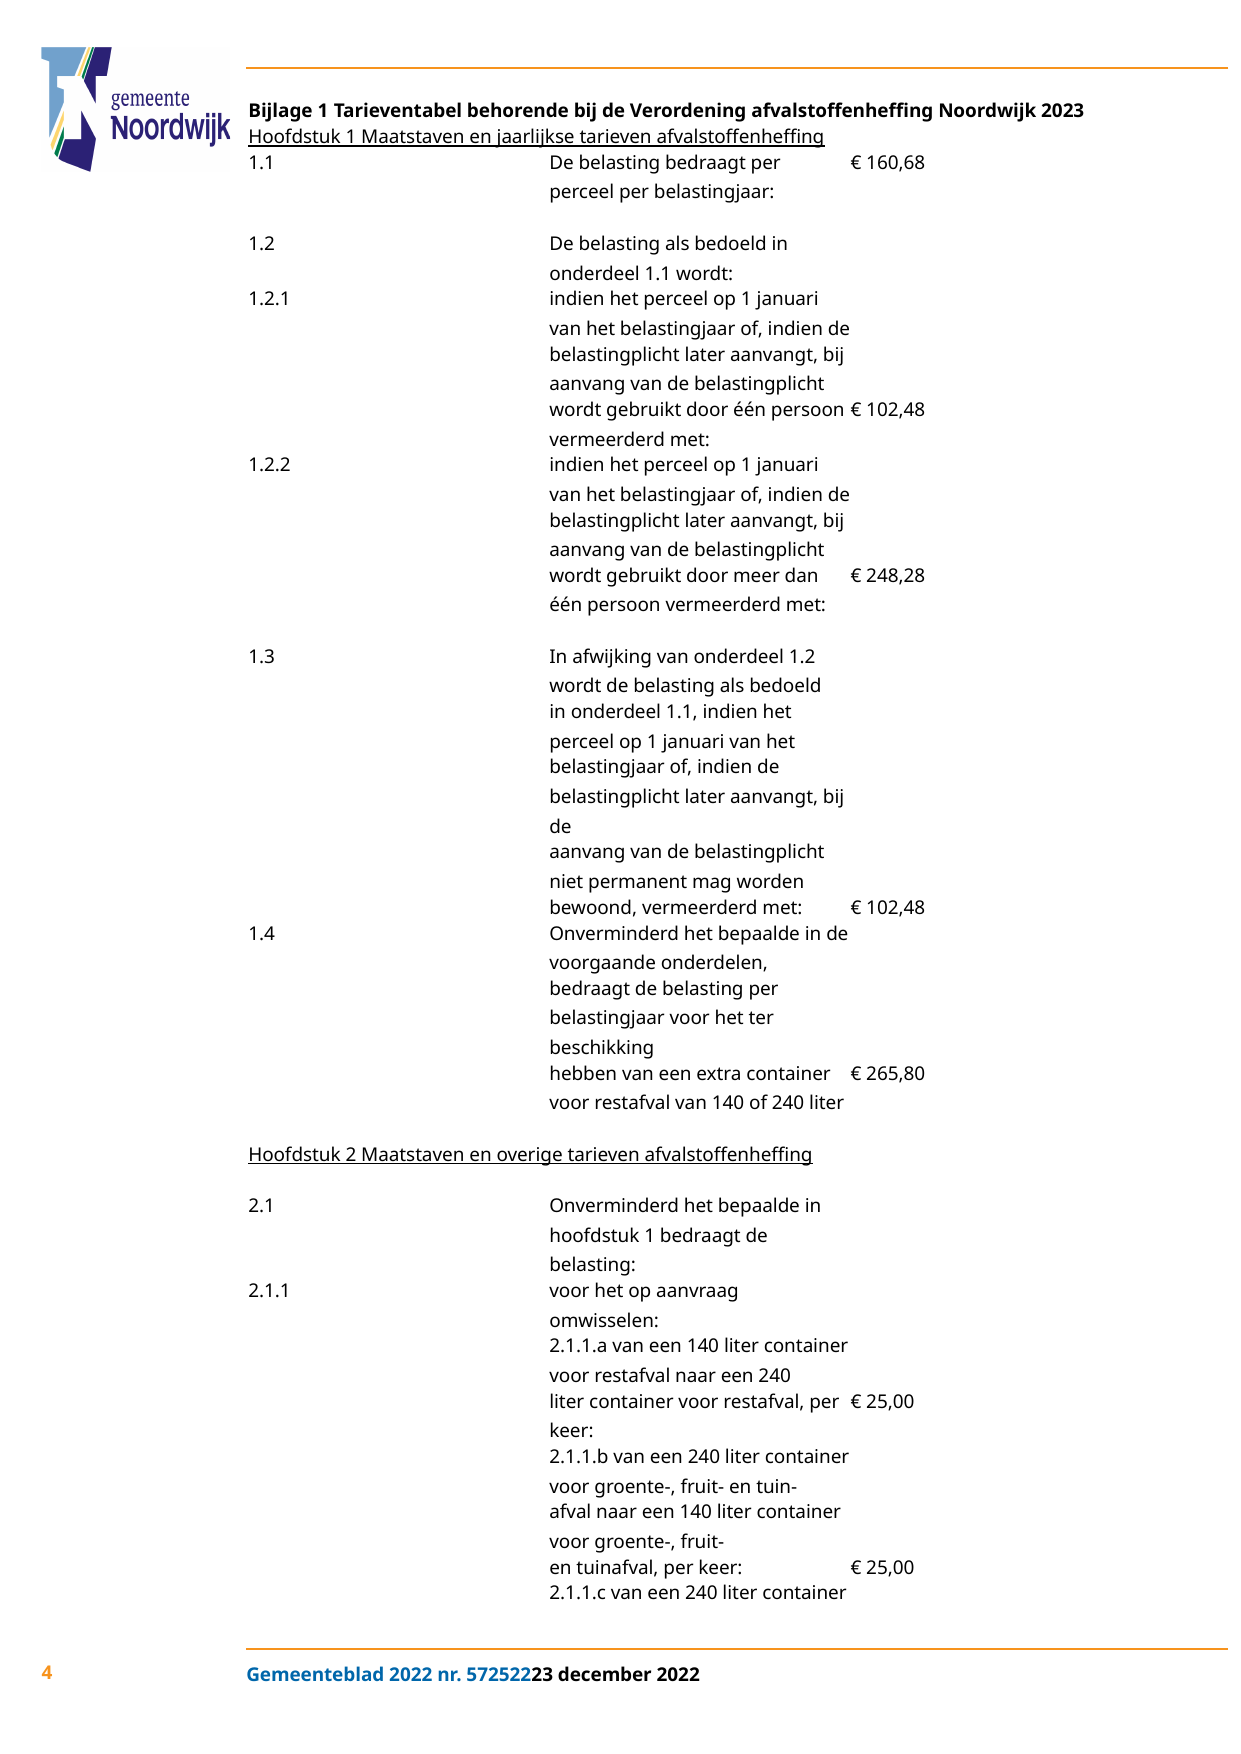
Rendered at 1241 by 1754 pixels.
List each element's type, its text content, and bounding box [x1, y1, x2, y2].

table_cell [248, 894, 549, 920]
table_header Hoofdstuk 1 Maatstaven en jaarlijkse tarieven afvalstoffenheffing [248, 124, 1152, 149]
picture [41, 47, 231, 172]
table_cell [850, 451, 1152, 507]
table_cell [549, 1115, 850, 1141]
table_cell Onverminderd het bepaalde in de voorgaande onderdelen, [549, 920, 850, 975]
table_cell [850, 975, 1152, 1060]
table_cell € 248,28 [850, 562, 1152, 617]
table_cell [248, 1554, 549, 1579]
table_cell liter container voor restafval, per keer: [549, 1388, 850, 1443]
table_cell hebben van een extra container voor restafval van 140 of 240 liter [549, 1060, 850, 1115]
table_cell 1.2 [248, 230, 549, 286]
table_cell wordt gebruikt door meer dan één persoon vermeerderd met: [549, 562, 850, 617]
table_cell Hoofdstuk 2 Maatstaven en overige tarieven afvalstoffenheffing [248, 1141, 850, 1167]
table_cell [248, 699, 549, 754]
table_cell afval naar een 140 liter container voor groente-, fruit- [549, 1499, 850, 1554]
table_cell [850, 754, 1152, 839]
table_cell [850, 1443, 1152, 1498]
table_cell [850, 205, 1152, 230]
table_cell [248, 975, 549, 1060]
table_cell [850, 1277, 1152, 1333]
table_cell [850, 1499, 1152, 1554]
table_cell [850, 1141, 1152, 1167]
table_cell [248, 1167, 549, 1192]
table_cell 1.4 [248, 920, 549, 975]
table_cell [850, 1193, 1152, 1277]
table_cell [248, 507, 549, 562]
table_cell [248, 839, 549, 894]
table_cell [248, 1388, 549, 1443]
table_cell 1.3 [248, 643, 549, 698]
table_cell [549, 618, 850, 643]
table_cell [248, 205, 549, 230]
table_cell indien het perceel op 1 januari van het belastingjaar of, indien de [549, 286, 850, 341]
table_cell In afwijking van onderdeel 1.2 wordt de belasting als bedoeld [549, 643, 850, 698]
table_cell 2.1.1 [248, 1277, 549, 1333]
table_cell [248, 1499, 549, 1554]
table_cell [248, 396, 549, 451]
table_cell bewoond, vermeerderd met: [549, 894, 850, 920]
table_cell [850, 286, 1152, 341]
table_cell [850, 1580, 1152, 1605]
table_cell [248, 618, 549, 643]
table_cell € 25,00 [850, 1388, 1152, 1443]
table_cell [850, 1333, 1152, 1388]
table_cell [850, 839, 1152, 894]
table_cell [850, 507, 1152, 562]
table_cell De belasting bedraagt per perceel per belastingjaar: [549, 149, 850, 204]
table_cell € 25,00 [850, 1554, 1152, 1579]
table_cell [850, 618, 1152, 643]
table_cell [248, 341, 549, 396]
table_cell belastingplicht later aanvangt, bij aanvang van de belastingplicht [549, 341, 850, 396]
table_cell bedraagt de belasting per belastingjaar voor het ter beschikking [549, 975, 850, 1060]
table_cell [850, 920, 1152, 975]
table_cell in onderdeel 1.1, indien het perceel op 1 januari van het [549, 699, 850, 754]
table_cell indien het perceel op 1 januari van het belastingjaar of, indien de [549, 451, 850, 507]
table_cell 1.1 [248, 149, 549, 204]
table_cell [549, 1167, 850, 1192]
table_cell [248, 754, 549, 839]
table_cell € 265,80 [850, 1060, 1152, 1115]
text Bijlage 1 Tarieventabel behorende bij de Verordening afvalstoffenheffing Noordwijk 2023 [248, 95, 1152, 123]
table_cell [850, 341, 1152, 396]
table_cell € 160,68 [850, 149, 1152, 204]
table_cell [850, 699, 1152, 754]
table_cell [850, 1115, 1152, 1141]
table_cell belastingplicht later aanvangt, bij aanvang van de belastingplicht [549, 507, 850, 562]
table_cell [549, 205, 850, 230]
table_cell [248, 1060, 549, 1115]
table_cell [248, 1580, 549, 1605]
table_cell [248, 1115, 549, 1141]
table_cell € 102,48 [850, 396, 1152, 451]
table_cell belastingjaar of, indien de belastingplicht later aanvangt, bij de [549, 754, 850, 839]
table_cell [850, 643, 1152, 698]
table_cell aanvang van de belastingplicht niet permanent mag worden [549, 839, 850, 894]
table_cell [248, 1443, 549, 1498]
table_cell [248, 1333, 549, 1388]
table_cell [850, 230, 1152, 286]
table_cell 2.1.1.b van een 240 liter container voor groente-, fruit- en tuin- [549, 1443, 850, 1498]
table_cell 2.1 [248, 1193, 549, 1277]
table_cell en tuinafval, per keer: [549, 1554, 850, 1579]
table_cell [248, 562, 549, 617]
table_cell voor het op aanvraag omwisselen: [549, 1277, 850, 1333]
table_cell 1.2.1 [248, 286, 549, 341]
table_cell 2.1.1.a van een 140 liter container voor restafval naar een 240 [549, 1333, 850, 1388]
table_cell Onverminderd het bepaalde in hoofdstuk 1 bedraagt de belasting: [549, 1193, 850, 1277]
table_cell € 102,48 [850, 894, 1152, 920]
table_cell De belasting als bedoeld in onderdeel 1.1 wordt: [549, 230, 850, 286]
table_cell 2.1.1.c van een 240 liter container [549, 1580, 850, 1605]
table_cell wordt gebruikt door één persoon vermeerderd met: [549, 396, 850, 451]
table_cell [850, 1167, 1152, 1192]
table_cell 1.2.2 [248, 451, 549, 507]
